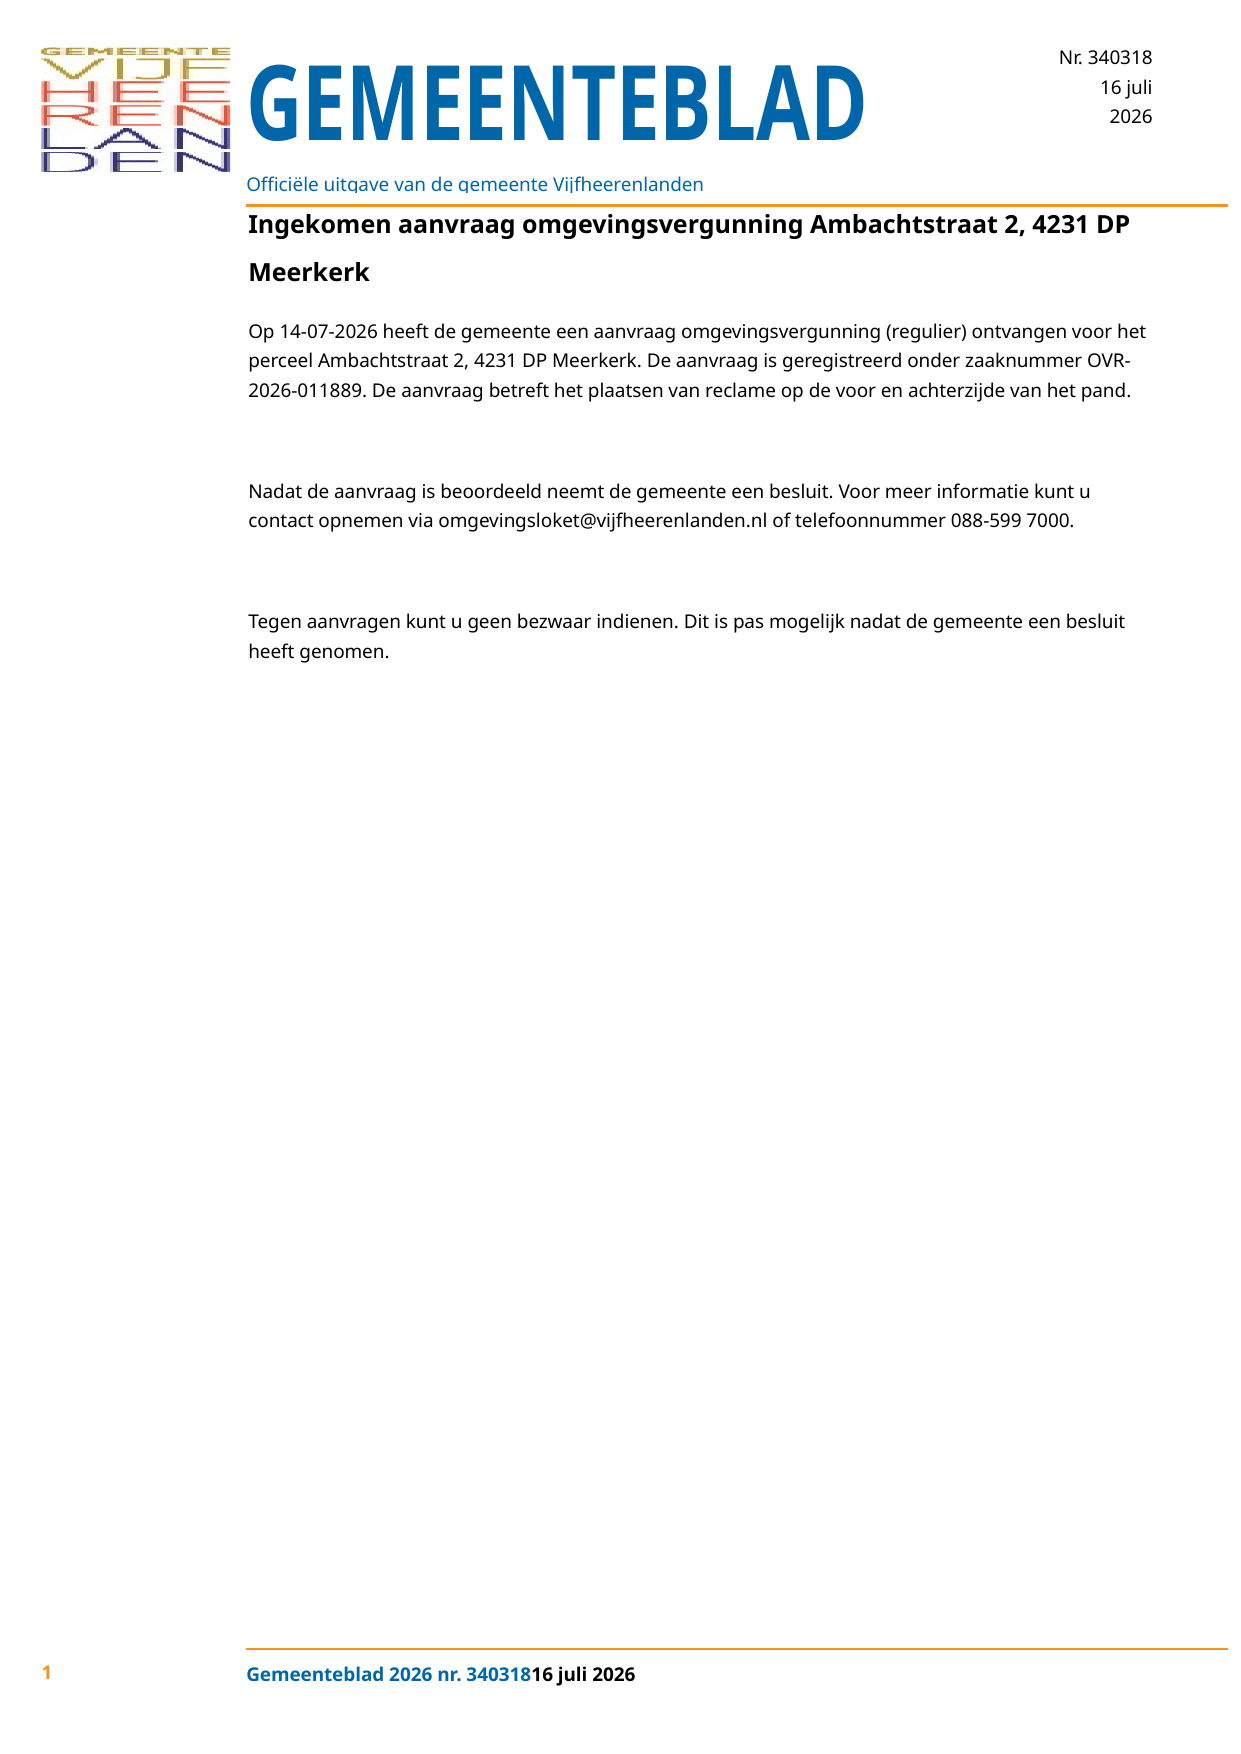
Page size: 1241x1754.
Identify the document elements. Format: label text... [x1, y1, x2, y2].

text Op 14-07-2026 heeft de gemeente een aanvraag omgevingsvergunning (regulier) ontvangen voor het perceel Ambachtstraat 2, 4231 DP Meerkerk. De aanvraag is geregistreerd onder zaaknummer OVR-2026-011889. De aanvraag betreft het plaatsen van reclame op de voor en achterzijde van het pand. [248, 318, 1152, 403]
text Nadat de aanvraag is beoordeeld neemt de gemeente een besluit. Voor meer informatie kunt u contact opnemen via omgevingsloket@vijfheerenlanden.nl of telefoonnummer 088-599 7000. [248, 478, 1152, 533]
picture [41, 47, 231, 172]
text Tegen aanvragen kunt u geen bezwaar indienen. Dit is pas mogelijk nadat de gemeente een besluit heeft genomen. [248, 608, 1152, 664]
text Ingekomen aanvraag omgevingsvergunning Ambachtstraat 2, 4231 DP Meerkerk [248, 207, 1152, 288]
